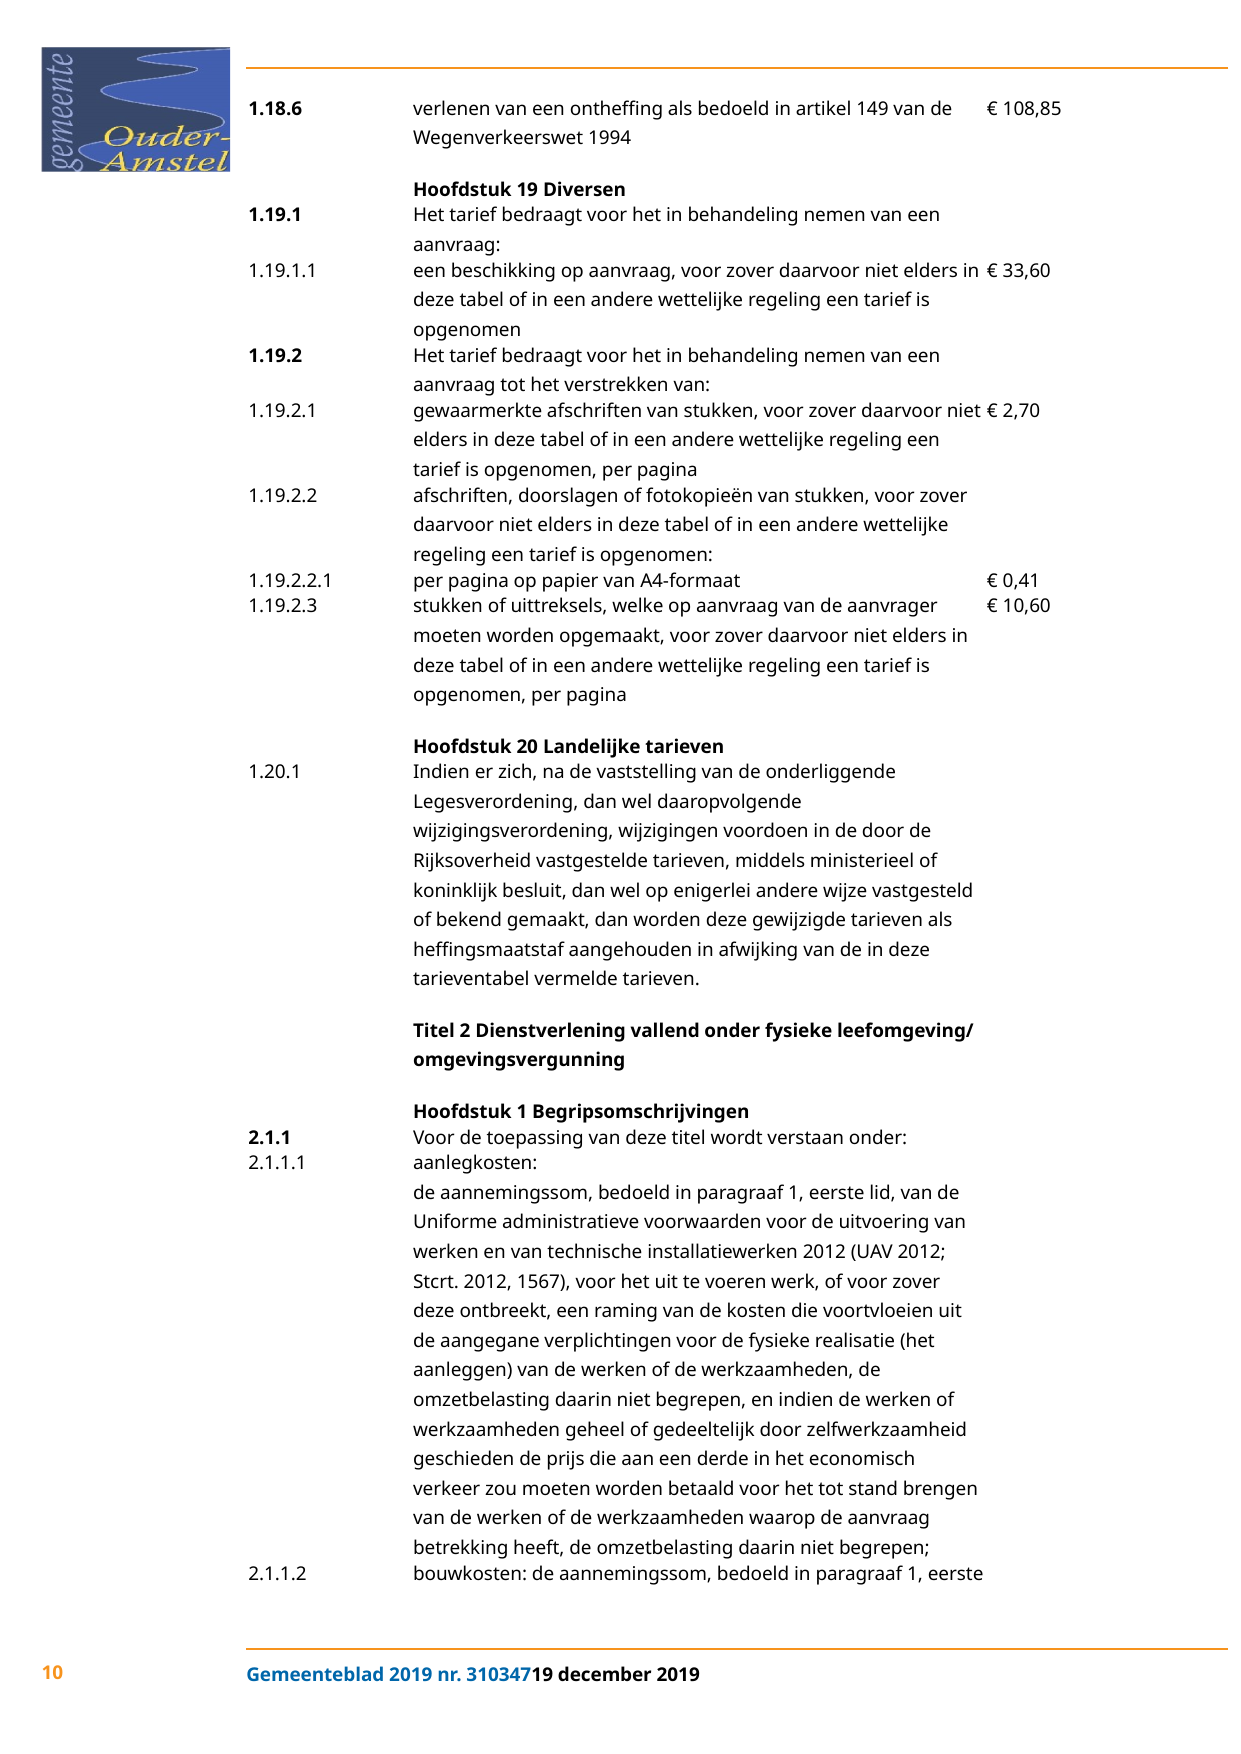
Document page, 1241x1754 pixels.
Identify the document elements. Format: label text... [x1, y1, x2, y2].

table_cell [413, 707, 987, 733]
table_cell [248, 991, 413, 1017]
table_cell een beschikking op aanvraag, voor zover daarvoor niet elders in deze tabel of in een andere wettelijke regeling een tarief is opgenomen [413, 257, 987, 342]
table_cell Het tarief bedraagt voor het in behandeling nemen van een aanvraag: [413, 202, 987, 257]
table_cell € 0,41 [987, 567, 1152, 593]
table_cell 2.1.1.2 [248, 1560, 413, 1586]
table_cell 1.19.2.3 [248, 593, 413, 707]
table_cell [987, 176, 1152, 202]
table_cell [987, 342, 1152, 397]
table_cell [987, 759, 1152, 991]
table_cell [987, 707, 1152, 733]
table_cell Hoofdstuk 20 Landelijke tarieven [413, 733, 987, 758]
table_cell [413, 1073, 987, 1098]
table_cell [987, 1124, 1152, 1149]
table_cell [987, 1150, 1152, 1560]
table_cell Indien er zich, na de vaststelling van de onderliggende Legesverordening, dan wel daaropvolgende wijzigingsverordening, wijzigingen voordoen in de door de Rijksoverheid vastgestelde tarieven, middels ministerieel of koninklijk besluit, dan wel op enigerlei andere wijze vastgesteld of bekend gemaakt, dan worden deze gewijzigde tarieven als heffingsmaatstaf aangehouden in afwijking van de in deze tarieventabel vermelde tarieven. [413, 759, 987, 991]
table_cell [248, 150, 413, 176]
table_cell [413, 991, 987, 1017]
table_cell verlenen van een ontheffing als bedoeld in artikel 149 van de Wegenverkeerswet 1994 [413, 95, 987, 150]
table_cell € 108,85 [987, 95, 1152, 150]
table_cell € 33,60 [987, 257, 1152, 342]
table_cell [987, 1560, 1152, 1586]
table_cell 1.19.1 [248, 202, 413, 257]
table_cell per pagina op papier van A4-formaat [413, 567, 987, 593]
table_cell [248, 733, 413, 758]
table_cell Het tarief bedraagt voor het in behandeling nemen van een aanvraag tot het verstrekken van: [413, 342, 987, 397]
table_cell € 10,60 [987, 593, 1152, 707]
table_cell [248, 176, 413, 202]
table_cell Voor de toepassing van deze titel wordt verstaan onder: [413, 1124, 987, 1149]
table_cell Hoofdstuk 19 Diversen [413, 176, 987, 202]
table_cell stukken of uittreksels, welke op aanvraag van de aanvrager moeten worden opgemaakt, voor zover daarvoor niet elders in deze tabel of in een andere wettelijke regeling een tarief is opgenomen, per pagina [413, 593, 987, 707]
table_cell [987, 1017, 1152, 1072]
table_cell [248, 707, 413, 733]
table_cell bouwkosten: de aannemingssom, bedoeld in paragraaf 1, eerste [413, 1560, 987, 1586]
table_cell [987, 482, 1152, 567]
picture [41, 47, 231, 172]
table_cell € 2,70 [987, 397, 1152, 482]
table_cell aanlegkosten: de aannemingssom, bedoeld in paragraaf 1, eerste lid, van de Uniforme administratieve voorwaarden voor de uitvoering van werken en van technische installatiewerken 2012 (UAV 2012; Stcrt. 2012, 1567), voor het uit te voeren werk, of voor zover deze ontbreekt, een raming van de kosten die voortvloeien uit de aangegane verplichtingen voor de fysieke realisatie (het aanleggen) van de werken of de werkzaamheden, de omzetbelasting daarin niet begrepen, en indien de werken of werkzaamheden geheel of gedeeltelijk door zelfwerkzaamheid geschieden de prijs die aan een derde in het economisch verkeer zou moeten worden betaald voor het tot stand brengen van de werken of de werkzaamheden waarop de aanvraag betrekking heeft, de omzetbelasting daarin niet begrepen; [413, 1150, 987, 1560]
table_cell [987, 1073, 1152, 1098]
table_cell Titel 2 Dienstverlening vallend onder fysieke leefomgeving/ omgevingsvergunning [413, 1017, 987, 1072]
table_cell afschriften, doorslagen of fotokopieën van stukken, voor zover daarvoor niet elders in deze tabel of in een andere wettelijke regeling een tarief is opgenomen: [413, 482, 987, 567]
table_cell 2.1.1 [248, 1124, 413, 1149]
table_cell [987, 150, 1152, 176]
table_cell 1.18.6 [248, 95, 413, 150]
table_cell [413, 150, 987, 176]
table_cell [987, 991, 1152, 1017]
table_cell [987, 733, 1152, 758]
table_cell 1.19.2.2 [248, 482, 413, 567]
table_cell [248, 1017, 413, 1072]
table_cell 1.19.1.1 [248, 257, 413, 342]
table_cell [987, 1098, 1152, 1124]
table_cell [248, 1098, 413, 1124]
table_cell 1.19.2.1 [248, 397, 413, 482]
table_cell 1.20.1 [248, 759, 413, 991]
table_cell 1.19.2.2.1 [248, 567, 413, 593]
table_cell gewaarmerkte afschriften van stukken, voor zover daarvoor niet elders in deze tabel of in een andere wettelijke regeling een tarief is opgenomen, per pagina [413, 397, 987, 482]
table_cell 1.19.2 [248, 342, 413, 397]
table_cell [248, 1073, 413, 1098]
table_cell [987, 202, 1152, 257]
table_cell Hoofdstuk 1 Begripsomschrijvingen [413, 1098, 987, 1124]
table_cell 2.1.1.1 [248, 1150, 413, 1560]
